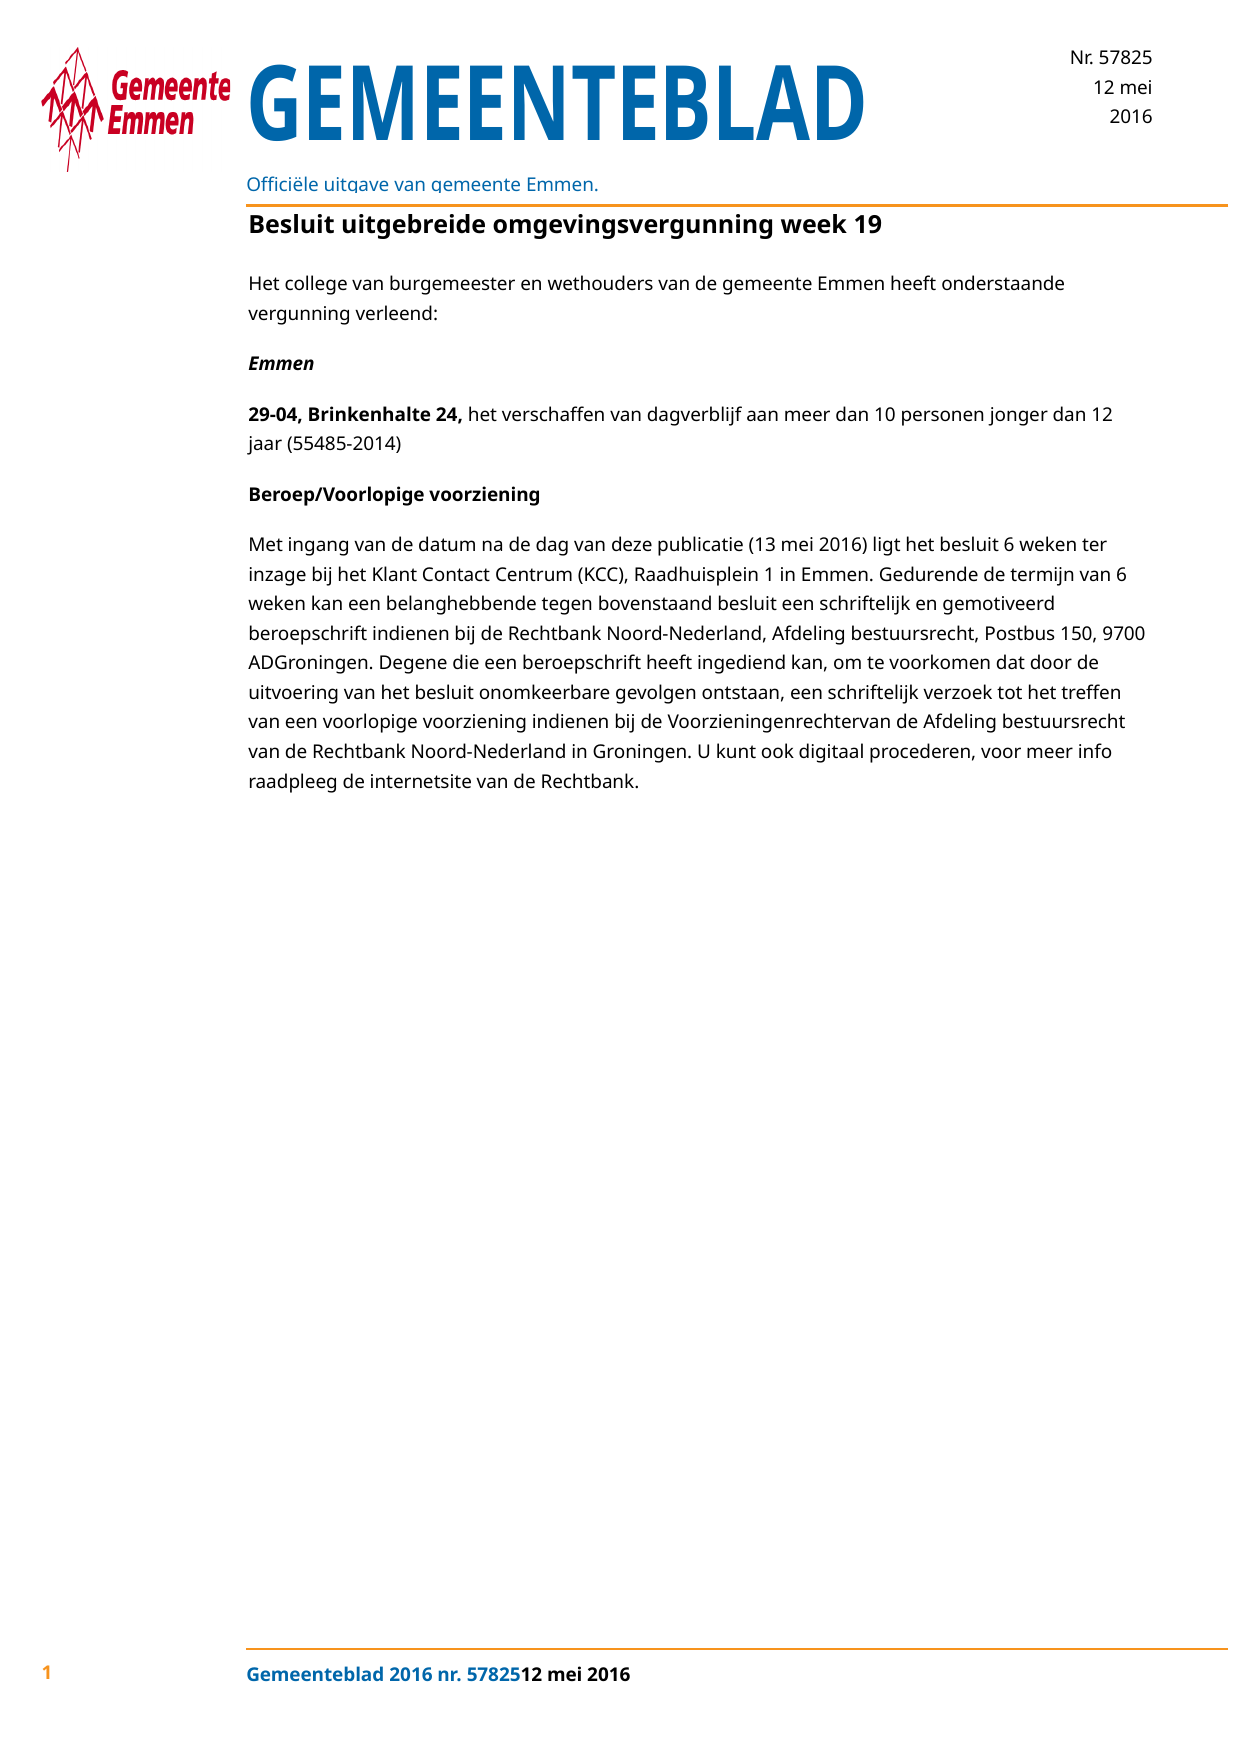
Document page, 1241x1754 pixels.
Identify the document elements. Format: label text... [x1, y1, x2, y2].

text Het college van burgemeester en wethouders van de gemeente Emmen heeft onderstaande vergunning verleend: [248, 270, 1152, 326]
text Met ingang van de datum na de dag van deze publicatie (13 mei 2016) ligt het besluit 6 weken ter inzage bij het Klant Contact Centrum (KCC), Raadhuisplein 1 in Emmen. Gedurende de termijn van 6 weken kan een belanghebbende tegen bovenstaand besluit een schriftelijk en gemotiveerd beroepschrift indienen bij de Rechtbank Noord-Nederland, Afdeling bestuursrecht, Postbus 150, 9700 ADGroningen. Degene die een beroepschrift heeft ingediend kan, om te voorkomen dat door de uitvoering van het besluit onomkeerbare gevolgen ontstaan, een schriftelijk verzoek tot het treffen van een voorlopige voorziening indienen bij de Voorzieningenrechtervan de Afdeling bestuursrecht van de Rechtbank Noord-Nederland in Groningen. U kunt ook digitaal procederen, voor meer info raadpleeg de internetsite van de Rechtbank. [248, 531, 1152, 793]
text 29-04, Brinkenhalte 24, het verschaffen van dagverblijf aan meer dan 10 personen jonger dan 12 jaar (55485-2014) [248, 401, 1152, 456]
picture [41, 47, 231, 172]
text Besluit uitgebreide omgevingsvergunning week 19 [248, 207, 1152, 241]
text Beroep/Voorlopige voorziening [248, 481, 1152, 506]
text Emmen [248, 350, 1152, 376]
